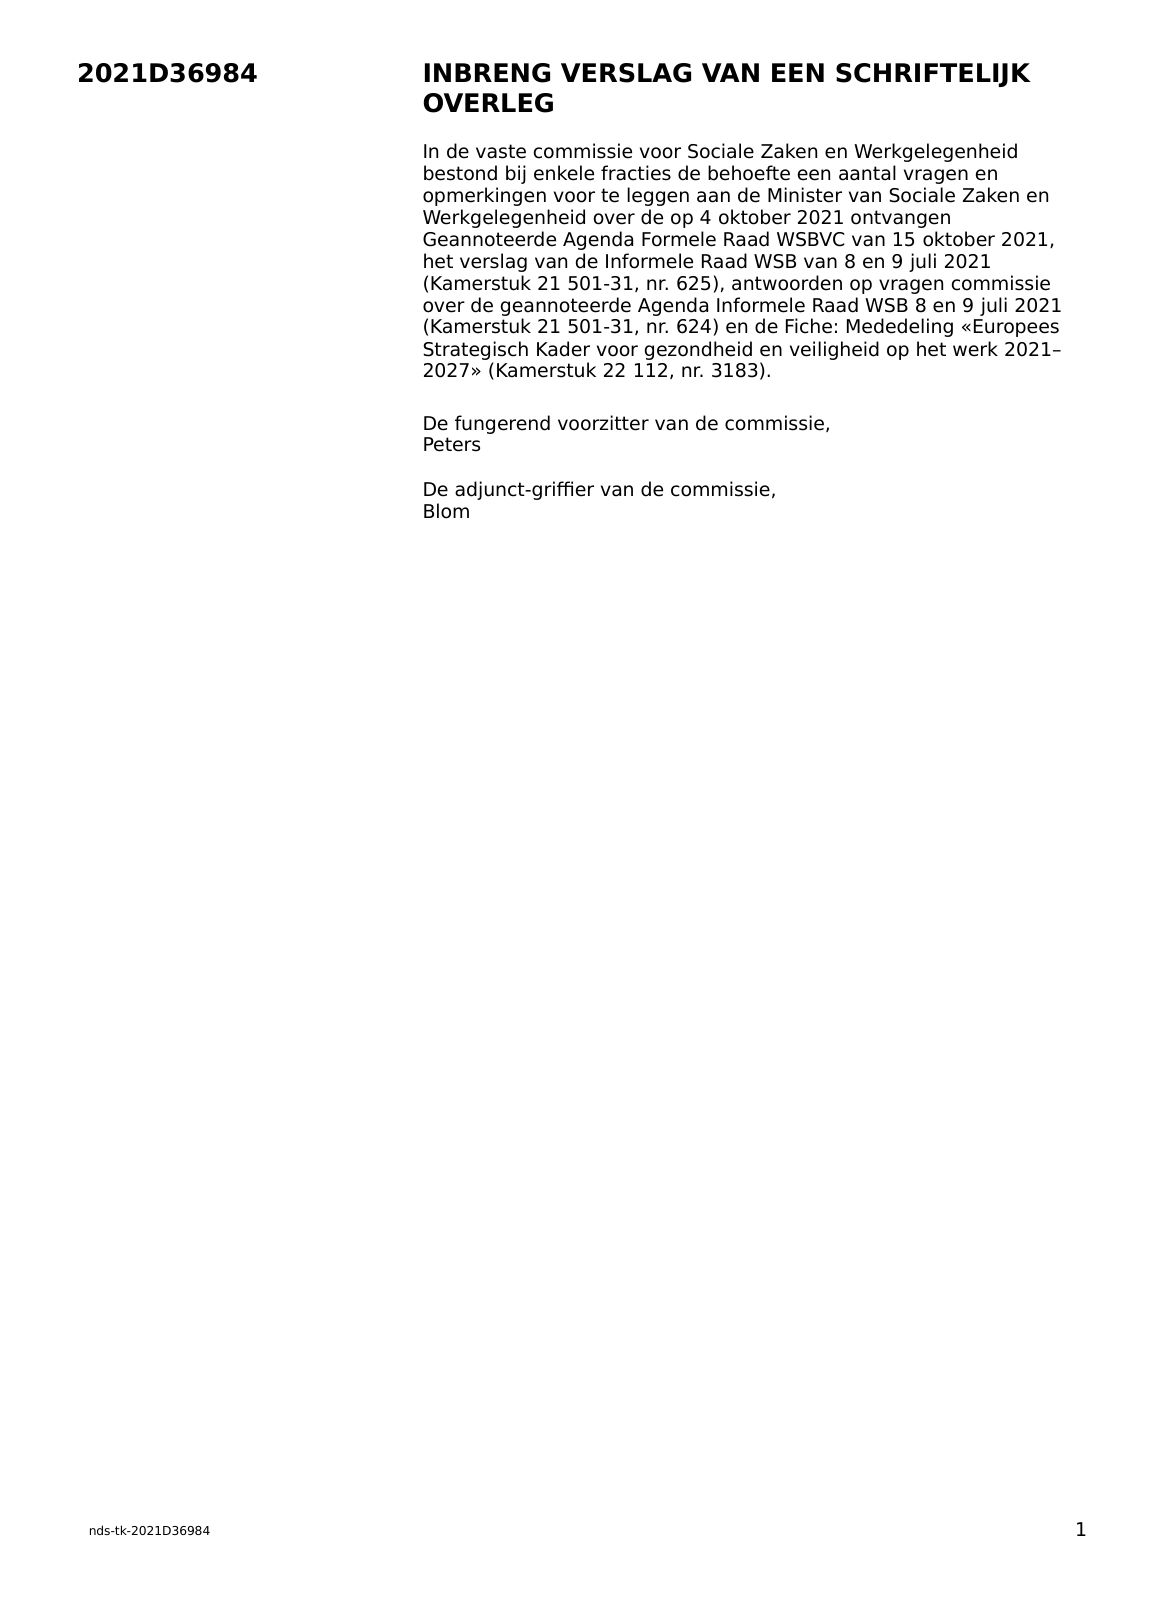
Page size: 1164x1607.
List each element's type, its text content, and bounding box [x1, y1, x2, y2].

text De adjunct-griffier van de commissie, Blom [422, 478, 1087, 522]
text De fungerend voorzitter van de commissie, Peters [422, 412, 1087, 456]
text nds-tk-2021D36984 [88, 1524, 323, 1538]
text 2021D36984 INBRENG VERSLAG VAN EEN SCHRIFTELIJK OVERLEG [77, 59, 1087, 118]
text In de vaste commissie voor Sociale Zaken en Werkgelegenheid bestond bij enkele fracties de behoefte een aantal vragen en opmerkingen voor te leggen aan de Minister van Sociale Zaken en Werkgelegenheid over de op 4 oktober 2021 ontvangen Geannoteerde Agenda Formele Raad WSBVC van 15 oktober 2021, het verslag van de Informele Raad WSB van 8 en 9 juli 2021 (Kamerstuk 21 501-31, nr. 625), antwoorden op vragen commissie over de geannoteerde Agenda Informele Raad WSB 8 en 9 juli 2021 (Kamerstuk 21 501-31, nr. 624) en de Fiche: Mededeling «Europees Strategisch Kader voor gezondheid en veiligheid op het werk 2021–2027» (Kamerstuk 22 112, nr. 3183). [422, 141, 1087, 382]
